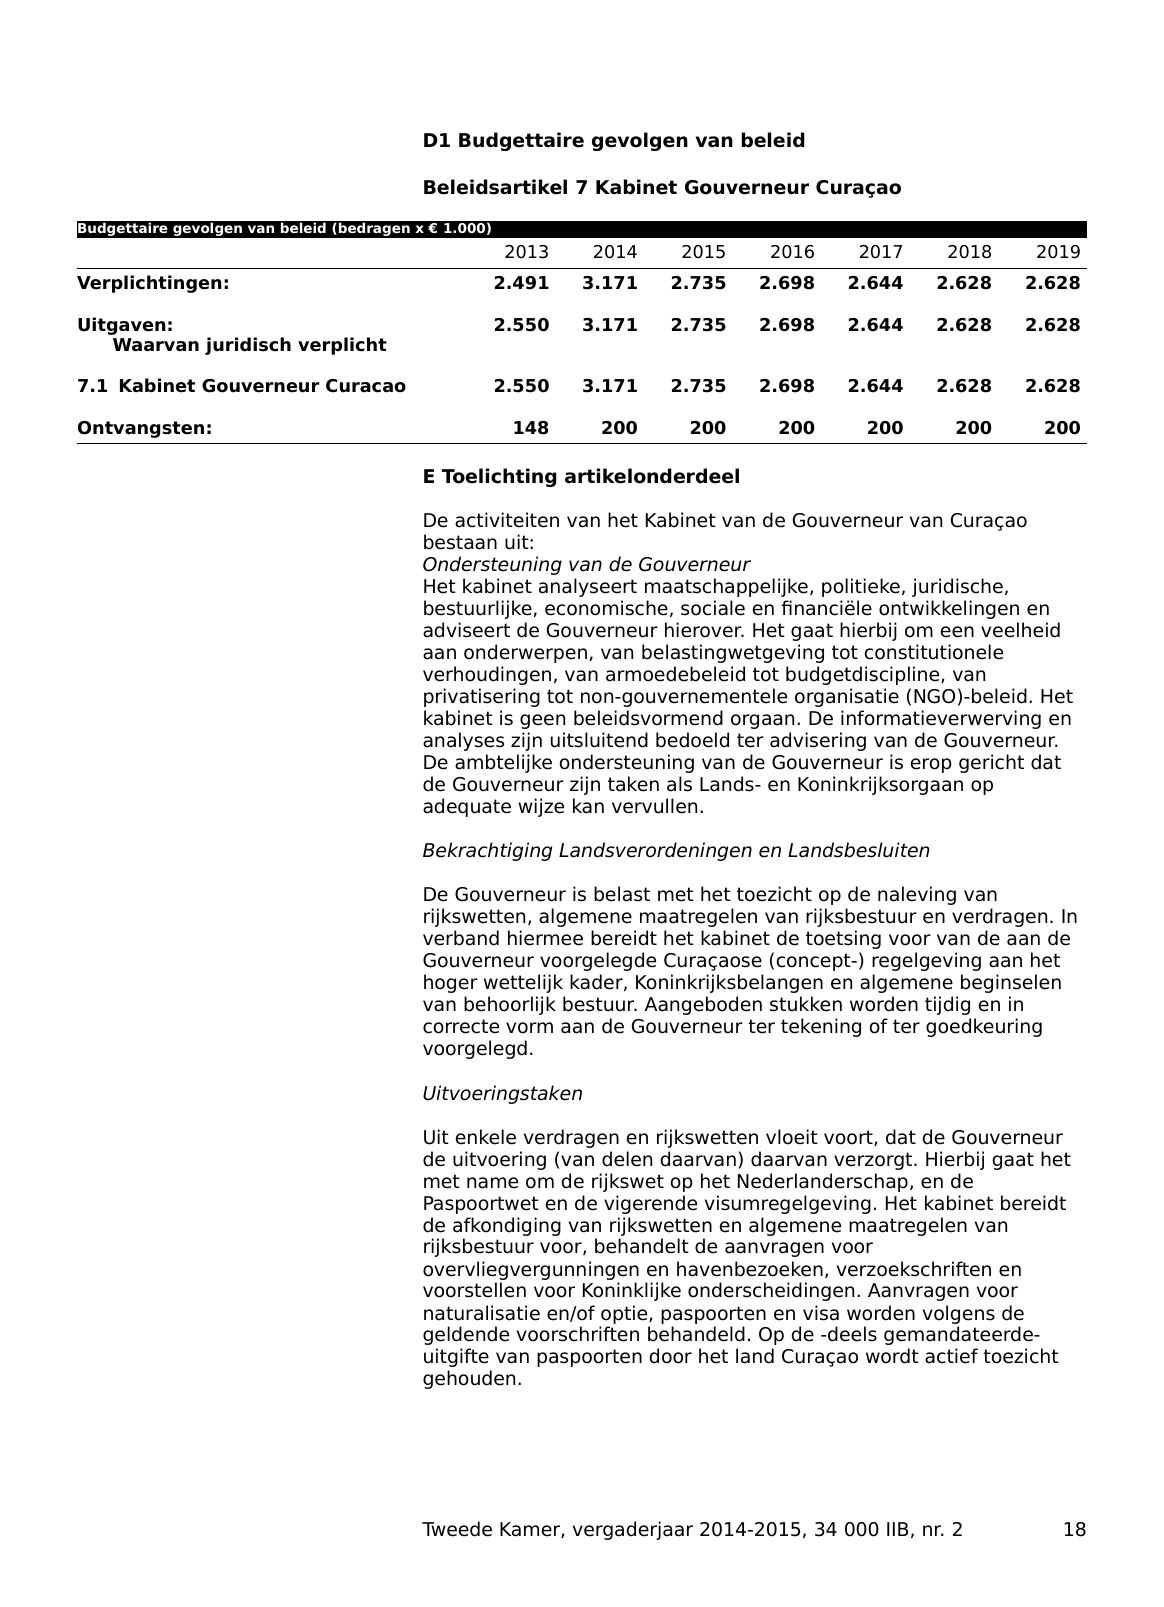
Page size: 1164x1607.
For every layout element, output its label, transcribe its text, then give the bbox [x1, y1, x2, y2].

table_cell 200 [555, 418, 644, 443]
table_cell [466, 294, 555, 314]
table_cell [998, 356, 1087, 376]
subtitle D1 Budgettaire gevolgen van beleid [422, 130, 1087, 152]
table_cell [909, 356, 998, 376]
table_cell 2.628 [909, 269, 998, 294]
text Het kabinet analyseert maatschappelijke, politieke, juridische, bestuurlijke, economische, sociale en financiële ontwikkelingen en adviseert de Gouverneur hierover. Het gaat hierbij om een veelheid aan onderwerpen, van belastingwetgeving tot constitutionele verhoudingen, van armoedebeleid tot budgetdiscipline, van privatisering tot non-gouvernementele organisatie (NGO)-beleid. Het kabinet is geen beleidsvormend orgaan. De informatieverwerving en analyses zijn uitsluitend bedoeld ter advisering van de Gouverneur. De ambtelijke ondersteuning van de Gouverneur is erop gericht dat de Gouverneur zijn taken als Lands- en Koninkrijksorgaan op adequate wijze kan vervullen. [422, 576, 1087, 818]
table_cell 2013 [466, 238, 555, 267]
table_cell 2.491 [466, 269, 555, 294]
table_cell Verplichtingen: [77, 269, 466, 294]
table_cell [466, 356, 555, 376]
table_cell [112, 356, 466, 376]
table_cell 200 [909, 418, 998, 443]
table_cell 2018 [909, 238, 998, 267]
table_cell [77, 356, 112, 376]
table_cell 2.735 [644, 315, 732, 335]
table_cell 3.171 [555, 269, 644, 294]
table_cell [909, 294, 998, 314]
table_cell 2014 [555, 238, 644, 267]
table_cell Ontvangsten: [77, 418, 466, 443]
table_cell [732, 397, 821, 418]
table_cell 148 [466, 418, 555, 443]
table_cell [644, 356, 732, 376]
table_cell 3.171 [555, 376, 644, 397]
table_cell 2.698 [732, 376, 821, 397]
table_cell 2.628 [998, 269, 1087, 294]
table_cell [112, 397, 466, 418]
table_cell 2.628 [998, 315, 1087, 335]
text De Gouverneur is belast met het toezicht op de naleving van rijkswetten, algemene maatregelen van rijksbestuur en verdragen. In verband hiermee bereidt het kabinet de toetsing voor van de aan de Gouverneur voorgelegde Curaçaose (concept-) regelgeving aan het hoger wettelijk kader, Koninkrijksbelangen en algemene beginselen van behoorlijk bestuur. Aangeboden stukken worden tijdig en in correcte vorm aan de Gouverneur ter tekening of ter goedkeuring voorgelegd. [422, 884, 1087, 1060]
table_cell 2.735 [644, 269, 732, 294]
table_cell [555, 397, 644, 418]
table_cell [112, 238, 466, 267]
table_cell 3.171 [555, 315, 644, 335]
table_cell 2016 [732, 238, 821, 267]
table_cell 2.550 [466, 376, 555, 397]
table_cell [77, 335, 112, 356]
table_cell 2.698 [732, 315, 821, 335]
table_cell 2019 [998, 238, 1087, 267]
table_cell [644, 397, 732, 418]
table_cell [909, 397, 998, 418]
table_cell 2.644 [821, 315, 909, 335]
table_cell [909, 335, 998, 356]
table_cell [732, 356, 821, 376]
table_cell 2.698 [732, 269, 821, 294]
table_cell 200 [998, 418, 1087, 443]
subtitle Uitvoeringstaken [422, 1082, 1087, 1104]
table_cell 2.644 [821, 376, 909, 397]
table_cell [821, 335, 909, 356]
table_cell Kabinet Gouverneur Curacao [112, 376, 466, 397]
subtitle Bekrachtiging Landsverordeningen en Landsbesluiten [422, 840, 1087, 862]
table_cell [998, 397, 1087, 418]
table_cell [732, 294, 821, 314]
table_cell [466, 335, 555, 356]
table_cell [998, 294, 1087, 314]
table_cell 2.628 [998, 376, 1087, 397]
table_cell 200 [644, 418, 732, 443]
subtitle Beleidsartikel 7 Kabinet Gouverneur Curaçao [422, 177, 1087, 199]
table_cell [821, 397, 909, 418]
table_cell [466, 397, 555, 418]
text De activiteiten van het Kabinet van de Gouverneur van Curaçao bestaan uit: [422, 510, 1087, 554]
table_cell [555, 335, 644, 356]
table_cell Uitgaven: [77, 315, 466, 335]
text Ondersteuning van de Gouverneur [422, 554, 1087, 576]
table_cell [732, 335, 821, 356]
table_cell [644, 335, 732, 356]
subtitle E Toelichting artikelonderdeel [422, 466, 1087, 488]
table_cell Waarvan juridisch verplicht [112, 335, 466, 356]
table_cell [112, 294, 466, 314]
text Uit enkele verdragen en rijkswetten vloeit voort, dat de Gouverneur de uitvoering (van delen daarvan) daarvan verzorgt. Hierbij gaat het met name om de rijkswet op het Nederlanderschap, en de Paspoortwet en de vigerende visumregelgeving. Het kabinet bereidt de afkondiging van rijkswetten en algemene maatregelen van rijksbestuur voor, behandelt de aanvragen voor overvliegvergunningen en havenbezoeken, verzoekschriften en voorstellen voor Koninklijke onderscheidingen. Aanvragen voor naturalisatie en/of optie, paspoorten en visa worden volgens de geldende voorschriften behandeld. Op de -deels gemandateerde- uitgifte van paspoorten door het land Curaçao wordt actief toezicht gehouden. [422, 1127, 1087, 1390]
table_cell [77, 397, 112, 418]
table_cell [77, 294, 112, 314]
table_cell 2.644 [821, 269, 909, 294]
table_cell 2.735 [644, 376, 732, 397]
table_cell [555, 294, 644, 314]
table_cell 2017 [821, 238, 909, 267]
table_header Budgettaire gevolgen van beleid (bedragen x € 1.000) [77, 221, 1087, 236]
table_cell [821, 294, 909, 314]
table_cell 200 [732, 418, 821, 443]
table_cell 200 [821, 418, 909, 443]
table_cell 2.550 [466, 315, 555, 335]
table_cell [77, 238, 112, 267]
table_cell [821, 356, 909, 376]
table_cell [555, 356, 644, 376]
table_cell 7.1 [77, 376, 112, 397]
table_cell [644, 294, 732, 314]
table_cell 2015 [644, 238, 732, 267]
table_cell [998, 335, 1087, 356]
table_cell 2.628 [909, 315, 998, 335]
table_cell 2.628 [909, 376, 998, 397]
